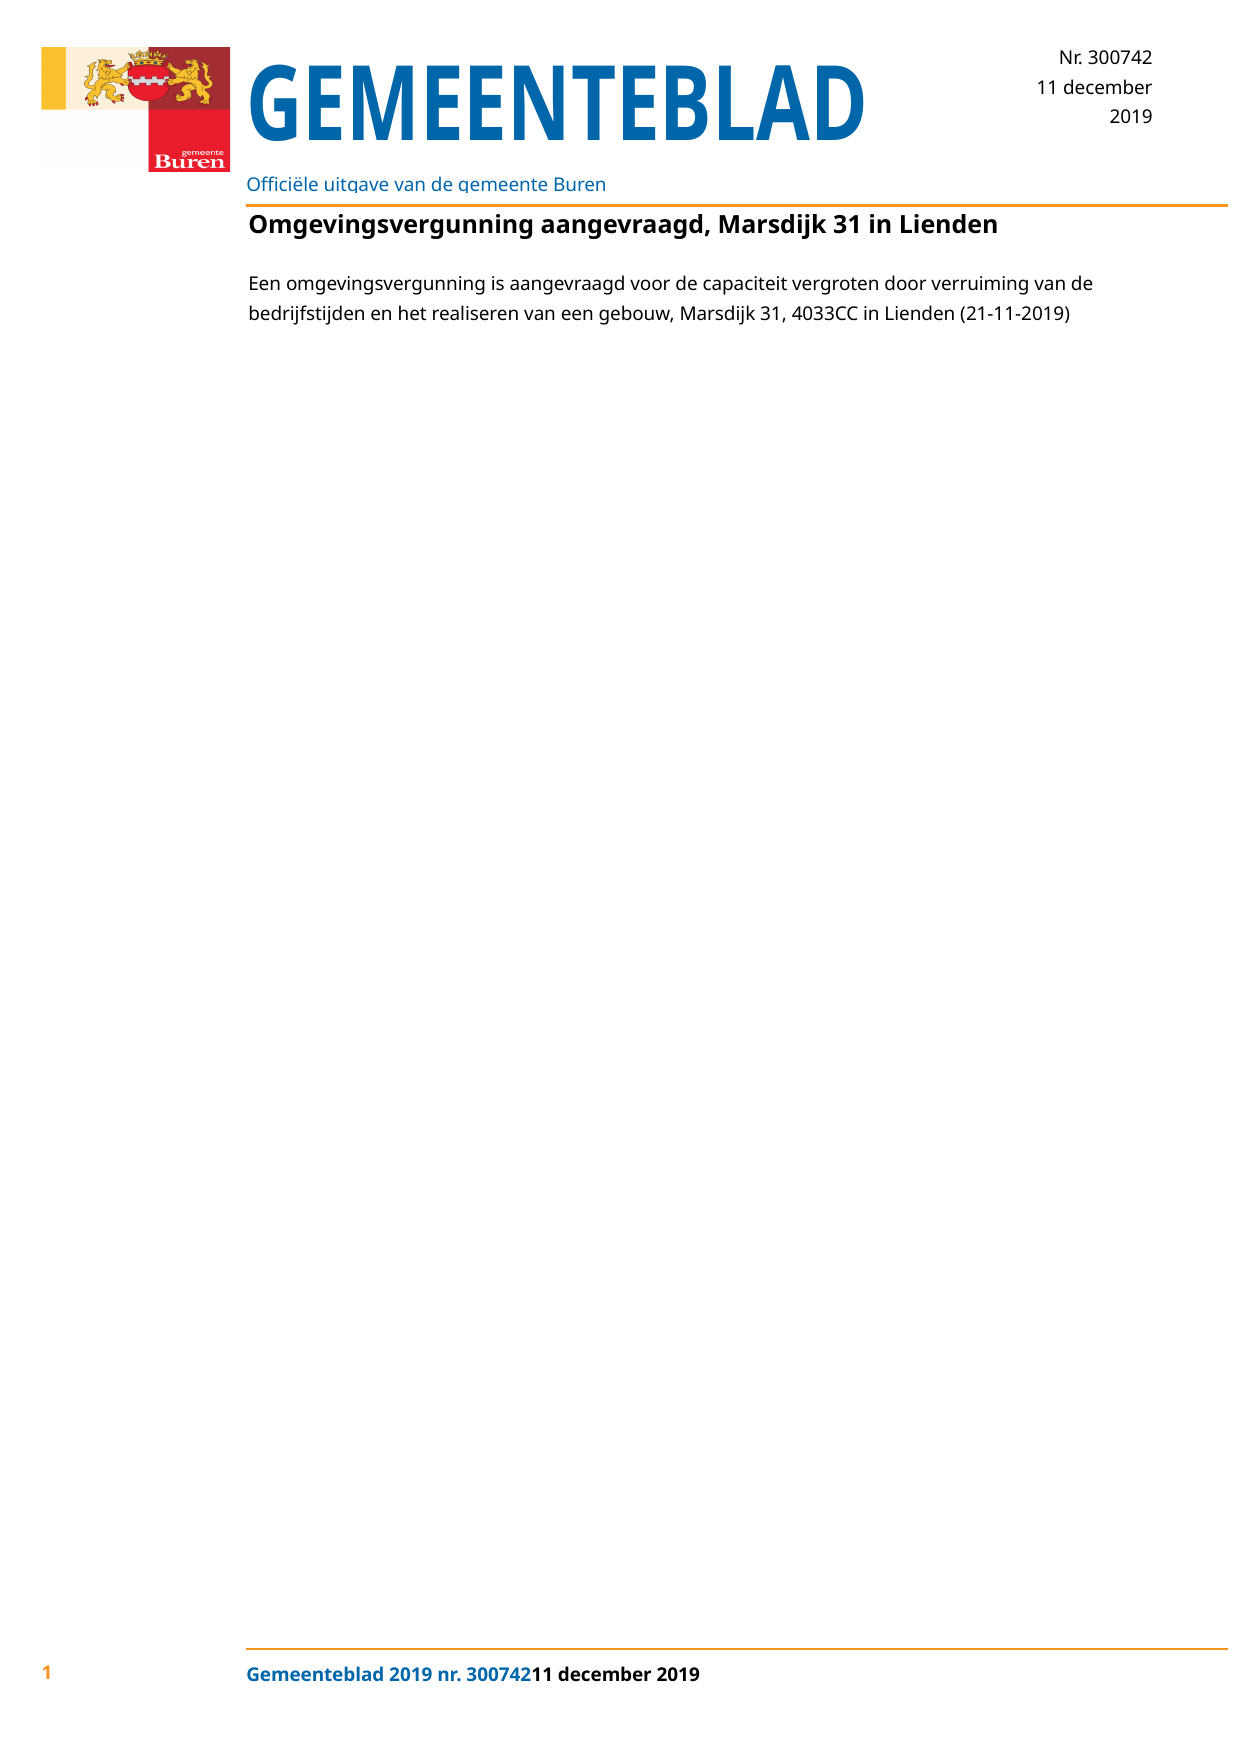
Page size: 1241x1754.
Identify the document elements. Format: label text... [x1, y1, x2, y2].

text Omgevingsvergunning aangevraagd, Marsdijk 31 in Lienden [248, 207, 1152, 241]
text Een omgevingsvergunning is aangevraagd voor de capaciteit vergroten door verruiming van de bedrijfstijden en het realiseren van een gebouw, Marsdijk 31, 4033CC in Lienden (21-11-2019) [248, 270, 1152, 326]
picture [41, 47, 231, 172]
